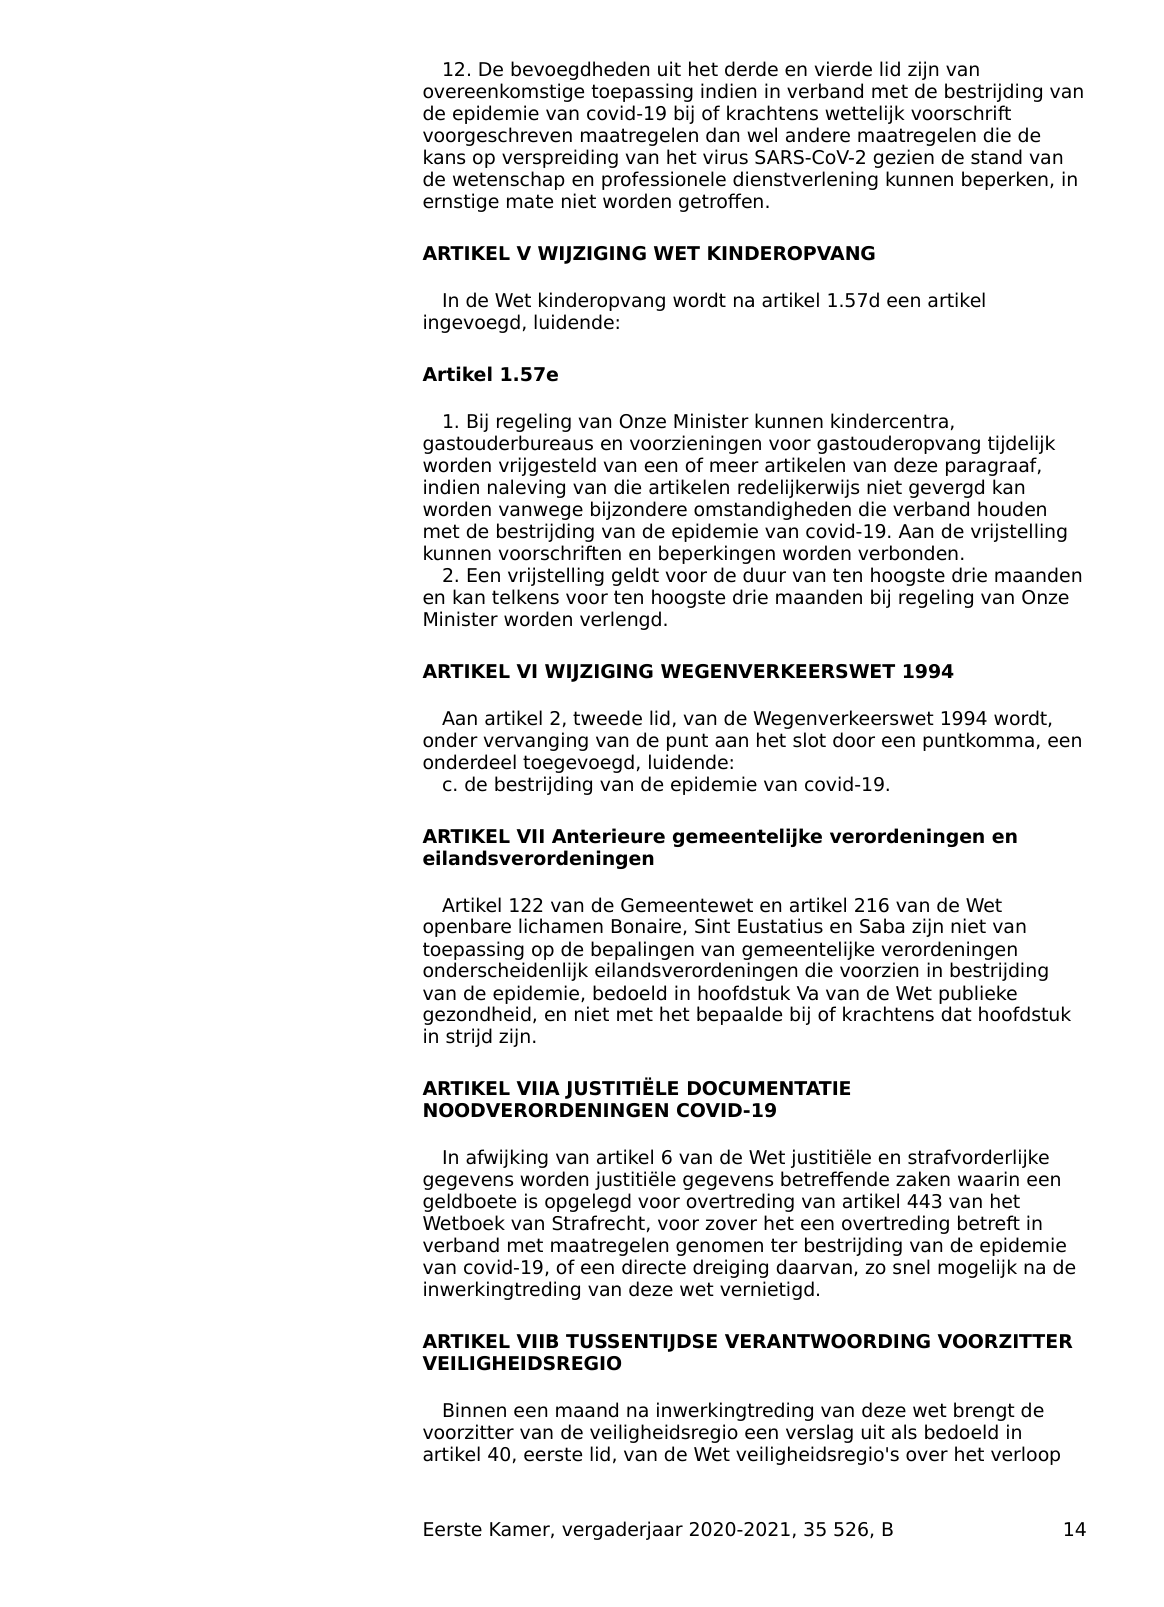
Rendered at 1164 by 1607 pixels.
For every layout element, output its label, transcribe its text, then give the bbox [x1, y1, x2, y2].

subtitle ARTIKEL VIIA JUSTITIËLE DOCUMENTATIE NOODVERORDENINGEN COVID-19 [422, 1078, 1087, 1122]
text c. de bestrijding van de epidemie van covid-19. [422, 773, 1087, 796]
subtitle ARTIKEL V WIJZIGING WET KINDEROPVANG [422, 243, 1087, 265]
subtitle ARTIKEL VII Anterieure gemeentelijke verordeningen en eilandsverordeningen [422, 826, 1087, 869]
text 2. Een vrijstelling geldt voor de duur van ten hoogste drie maanden en kan telkens voor ten hoogste drie maanden bij regeling van Onze Minister worden verlengd. [422, 565, 1087, 631]
subtitle Artikel 1.57e [422, 364, 1087, 386]
subtitle ARTIKEL VI WIJZIGING WEGENVERKEERSWET 1994 [422, 661, 1087, 683]
text Binnen een maand na inwerkingtreding van deze wet brengt de voorzitter van de veiligheidsregio een verslag uit als bedoeld in artikel 40, eerste lid, van de Wet veiligheidsregio's over het verloop [422, 1400, 1087, 1466]
text Aan artikel 2, tweede lid, van de Wegenverkeerswet 1994 wordt, onder vervanging van de punt aan het slot door een puntkomma, een onderdeel toegevoegd, luidende: [422, 708, 1087, 773]
text 1. Bij regeling van Onze Minister kunnen kindercentra, gastouderbureaus en voorzieningen voor gastouderopvang tijdelijk worden vrijgesteld van een of meer artikelen van deze paragraaf, indien naleving van die artikelen redelijkerwijs niet gevergd kan worden vanwege bijzondere omstandigheden die verband houden met de bestrijding van de epidemie van covid-19. Aan de vrijstelling kunnen voorschriften en beperkingen worden verbonden. [422, 411, 1087, 565]
text Artikel 122 van de Gemeentewet en artikel 216 van de Wet openbare lichamen Bonaire, Sint Eustatius en Saba zijn niet van toepassing op de bepalingen van gemeentelijke verordeningen onderscheidenlijk eilandsverordeningen die voorzien in bestrijding van de epidemie, bedoeld in hoofdstuk Va van de Wet publieke gezondheid, en niet met het bepaalde bij of krachtens dat hoofdstuk in strijd zijn. [422, 894, 1087, 1048]
text In de Wet kinderopvang wordt na artikel 1.57d een artikel ingevoegd, luidende: [422, 290, 1087, 334]
text 12. De bevoegdheden uit het derde en vierde lid zijn van overeenkomstige toepassing indien in verband met de bestrijding van de epidemie van covid-19 bij of krachtens wettelijk voorschrift voorgeschreven maatregelen dan wel andere maatregelen die de kans op verspreiding van het virus SARS-CoV-2 gezien de stand van de wetenschap en professionele dienstverlening kunnen beperken, in ernstige mate niet worden getroffen. [422, 59, 1087, 213]
text In afwijking van artikel 6 van de Wet justitiële en strafvorderlijke gegevens worden justitiële gegevens betreffende zaken waarin een geldboete is opgelegd voor overtreding van artikel 443 van het Wetboek van Strafrecht, voor zover het een overtreding betreft in verband met maatregelen genomen ter bestrijding van de epidemie van covid-19, of een directe dreiging daarvan, zo snel mogelijk na de inwerkingtreding van deze wet vernietigd. [422, 1147, 1087, 1301]
subtitle ARTIKEL VIIB TUSSENTIJDSE VERANTWOORDING VOORZITTER VEILIGHEIDSREGIO [422, 1331, 1087, 1375]
